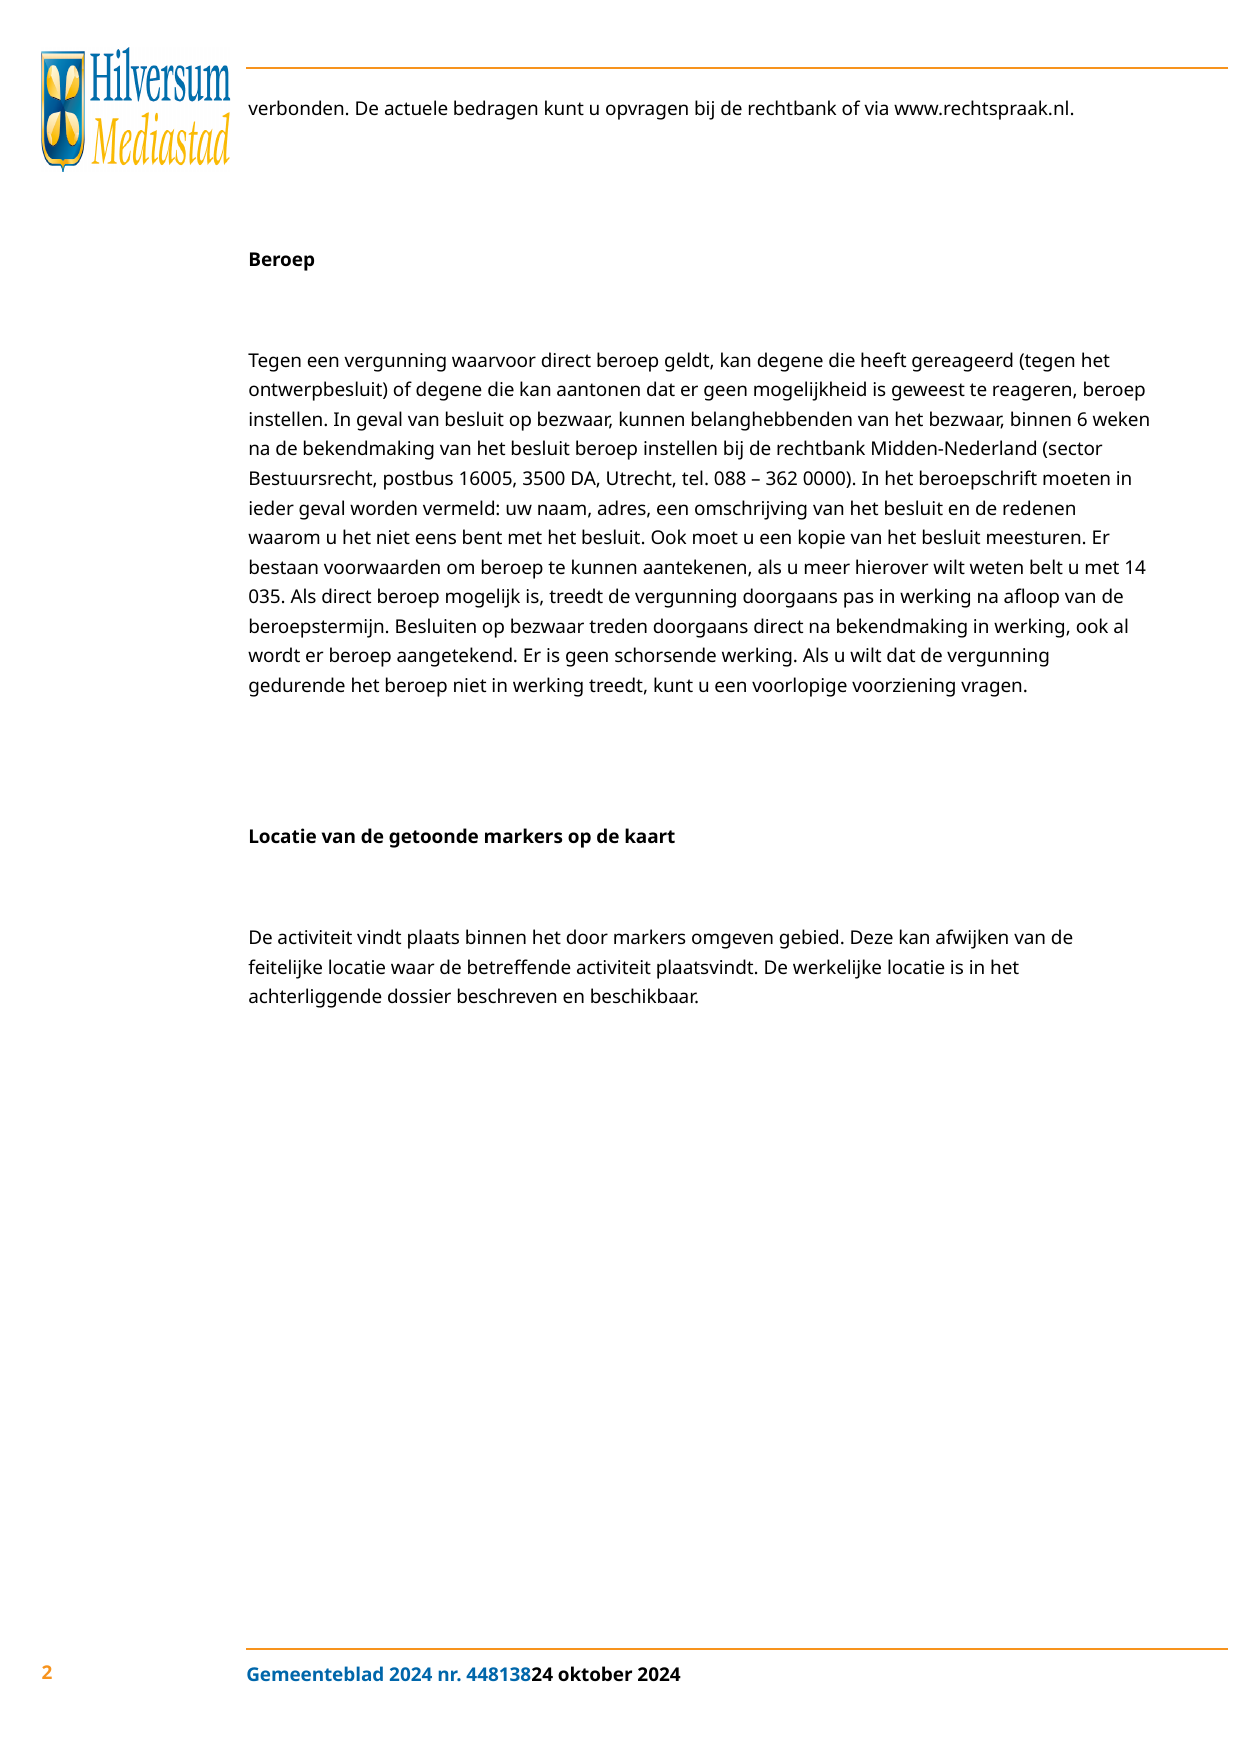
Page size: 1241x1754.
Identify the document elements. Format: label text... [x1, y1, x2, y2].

text De activiteit vindt plaats binnen het door markers omgeven gebied. Deze kan afwijken van de feitelijke locatie waar de betreffende activiteit plaatsvindt. De werkelijke locatie is in het achterliggende dossier beschreven en beschikbaar. [248, 924, 1152, 1009]
text Beroep [248, 246, 1152, 272]
text Tegen een vergunning waarvoor direct beroep geldt, kan degene die heeft gereageerd (tegen het ontwerpbesluit) of degene die kan aantonen dat er geen mogelijkheid is geweest te reageren, beroep instellen. In geval van besluit op bezwaar, kunnen belanghebbenden van het bezwaar, binnen 6 weken na de bekendmaking van het besluit beroep instellen bij de rechtbank Midden-Nederland (sector Bestuursrecht, postbus 16005, 3500 DA, Utrecht, tel. 088 – 362 0000). In het beroepschrift moeten in ieder geval worden vermeld: uw naam, adres, een omschrijving van het besluit en de redenen waarom u het niet eens bent met het besluit. Ook moet u een kopie van het besluit meesturen. Er bestaan voorwaarden om beroep te kunnen aantekenen, als u meer hierover wilt weten belt u met 14 035. Als direct beroep mogelijk is, treedt de vergunning doorgaans pas in werking na afloop van de beroepstermijn. Besluiten op bezwaar treden doorgaans direct na bekendmaking in werking, ook al wordt er beroep aangetekend. Er is geen schorsende werking. Als u wilt dat de vergunning gedurende het beroep niet in werking treedt, kunt u een voorlopige voorziening vragen. [248, 347, 1152, 698]
text verbonden. De actuele bedragen kunt u opvragen bij de rechtbank of via www.rechtspraak.nl. [248, 95, 1152, 121]
picture [41, 47, 231, 172]
text Locatie van de getoonde markers op de kaart [248, 823, 1152, 849]
